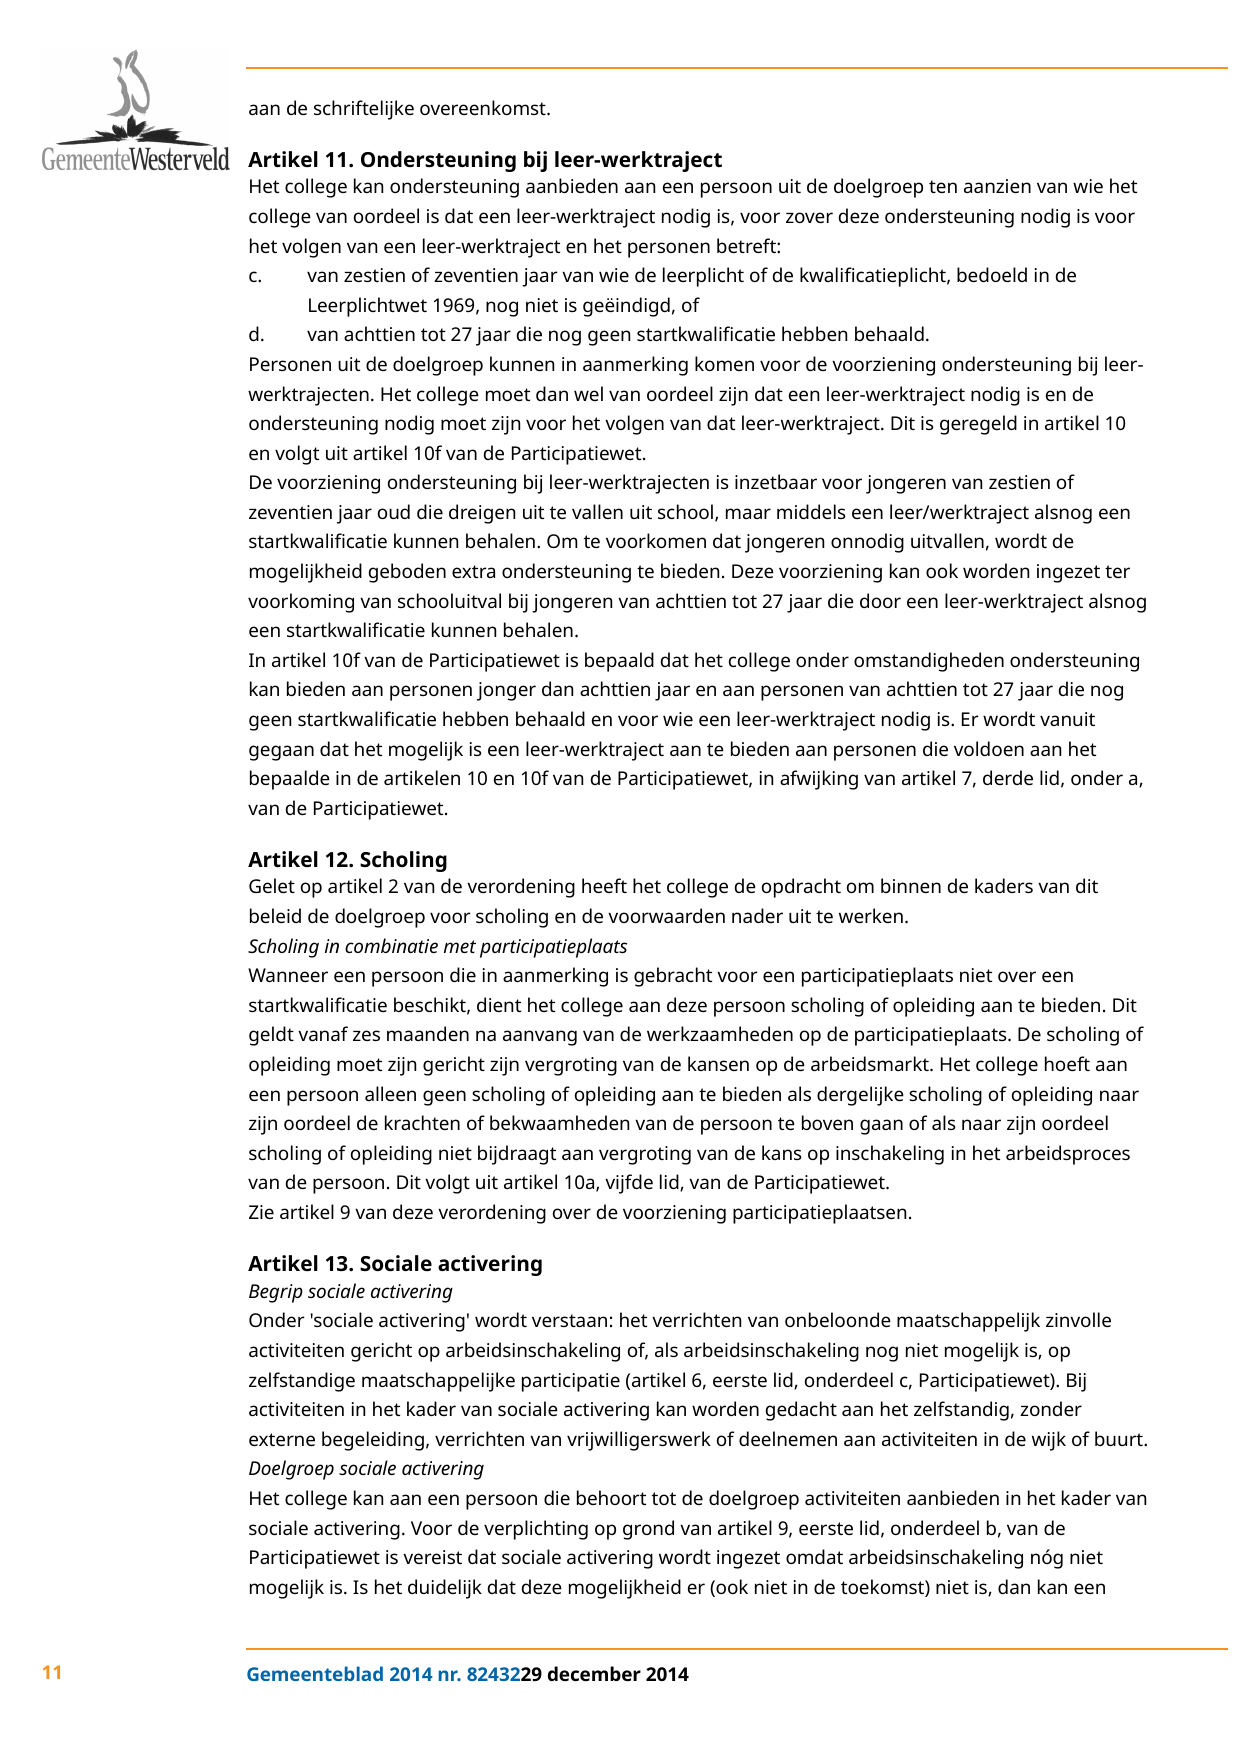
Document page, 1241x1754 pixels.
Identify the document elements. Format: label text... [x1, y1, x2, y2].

picture [41, 47, 231, 172]
text aan de schriftelijke overeenkomst. [248, 95, 1152, 121]
text Begrip sociale activering [248, 1278, 1152, 1304]
list van achttien tot 27 jaar die nog geen startkwalificatie hebben behaald. [248, 322, 1152, 347]
text Artikel 13. Sociale activering [248, 1249, 1152, 1278]
text Het college kan aan een persoon die behoort tot de doelgroep activiteiten aanbieden in het kader van sociale activering. Voor de verplichting op grond van artikel 9, eerste lid, onderdeel b, van de Participatiewet is vereist dat sociale activering wordt ingezet omdat arbeidsinschakeling nóg niet mogelijk is. Is het duidelijk dat deze mogelijkheid er (ook niet in de toekomst) niet is, dan kan een [248, 1485, 1152, 1599]
text Scholing in combinatie met participatieplaats [248, 933, 1152, 959]
text Personen uit de doelgroep kunnen in aanmerking komen voor de voorziening ondersteuning bij leer-werktrajecten. Het college moet dan wel van oordeel zijn dat een leer-werktraject nodig is en de ondersteuning nodig moet zijn voor het volgen van dat leer-werktraject. Dit is geregeld in artikel 10 en volgt uit artikel 10f van de Participatiewet. [248, 351, 1152, 466]
text Gelet op artikel 2 van de verordening heeft het college de opdracht om binnen de kaders van dit beleid de doelgroep voor scholing en de voorwaarden nader uit te werken. [248, 874, 1152, 929]
list van zestien of zeventien jaar van wie de leerplicht of de kwalificatieplicht, bedoeld in de Leerplichtwet 1969, nog niet is geëindigd, of [248, 262, 1152, 318]
text Artikel 11. Ondersteuning bij leer-werktraject [248, 145, 1152, 174]
text Zie artikel 9 van deze verordening over de voorziening participatieplaatsen. [248, 1199, 1152, 1225]
text Doelgroep sociale activering [248, 1456, 1152, 1481]
text Artikel 12. Scholing [248, 845, 1152, 874]
text Wanneer een persoon die in aanmerking is gebracht voor een participatieplaats niet over een startkwalificatie beschikt, dient het college aan deze persoon scholing of opleiding aan te bieden. Dit geldt vanaf zes maanden na aanvang van de werkzaamheden op de participatieplaats. De scholing of opleiding moet zijn gericht zijn vergroting van de kansen op de arbeidsmarkt. Het college hoeft aan een persoon alleen geen scholing of opleiding aan te bieden als dergelijke scholing of opleiding naar zijn oordeel de krachten of bekwaamheden van de persoon te boven gaan of als naar zijn oordeel scholing of opleiding niet bijdraagt aan vergroting van de kans op inschakeling in het arbeidsproces van de persoon. Dit volgt uit artikel 10a, vijfde lid, van de Participatiewet. [248, 962, 1152, 1195]
text Het college kan ondersteuning aanbieden aan een persoon uit de doelgroep ten aanzien van wie het college van oordeel is dat een leer-werktraject nodig is, voor zover deze ondersteuning nodig is voor het volgen van een leer-werktraject en het personen betreft: [248, 174, 1152, 258]
text De voorziening ondersteuning bij leer-werktrajecten is inzetbaar voor jongeren van zestien of zeventien jaar oud die dreigen uit te vallen uit school, maar middels een leer/werktraject alsnog een startkwalificatie kunnen behalen. Om te voorkomen dat jongeren onnodig uitvallen, wordt de mogelijkheid geboden extra ondersteuning te bieden. Deze voorziening kan ook worden ingezet ter voorkoming van schooluitval bij jongeren van achttien tot 27 jaar die door een leer-werktraject alsnog een startkwalificatie kunnen behalen. [248, 469, 1152, 643]
text Onder 'sociale activering' wordt verstaan: het verrichten van onbeloonde maatschappelijk zinvolle activiteiten gericht op arbeidsinschakeling of, als arbeidsinschakeling nog niet mogelijk is, op zelfstandige maatschappelijke participatie (artikel 6, eerste lid, onderdeel c, Participatiewet). Bij activiteiten in het kader van sociale activering kan worden gedacht aan het zelfstandig, zonder externe begeleiding, verrichten van vrijwilligerswerk of deelnemen aan activiteiten in de wijk of buurt. [248, 1308, 1152, 1452]
text In artikel 10f van de Participatiewet is bepaald dat het college onder omstandigheden ondersteuning kan bieden aan personen jonger dan achttien jaar en aan personen van achttien tot 27 jaar die nog geen startkwalificatie hebben behaald en voor wie een leer-werktraject nodig is. Er wordt vanuit gegaan dat het mogelijk is een leer-werktraject aan te bieden aan personen die voldoen aan het bepaalde in de artikelen 10 en 10f van de Participatiewet, in afwijking van artikel 7, derde lid, onder a, van de Participatiewet. [248, 647, 1152, 821]
